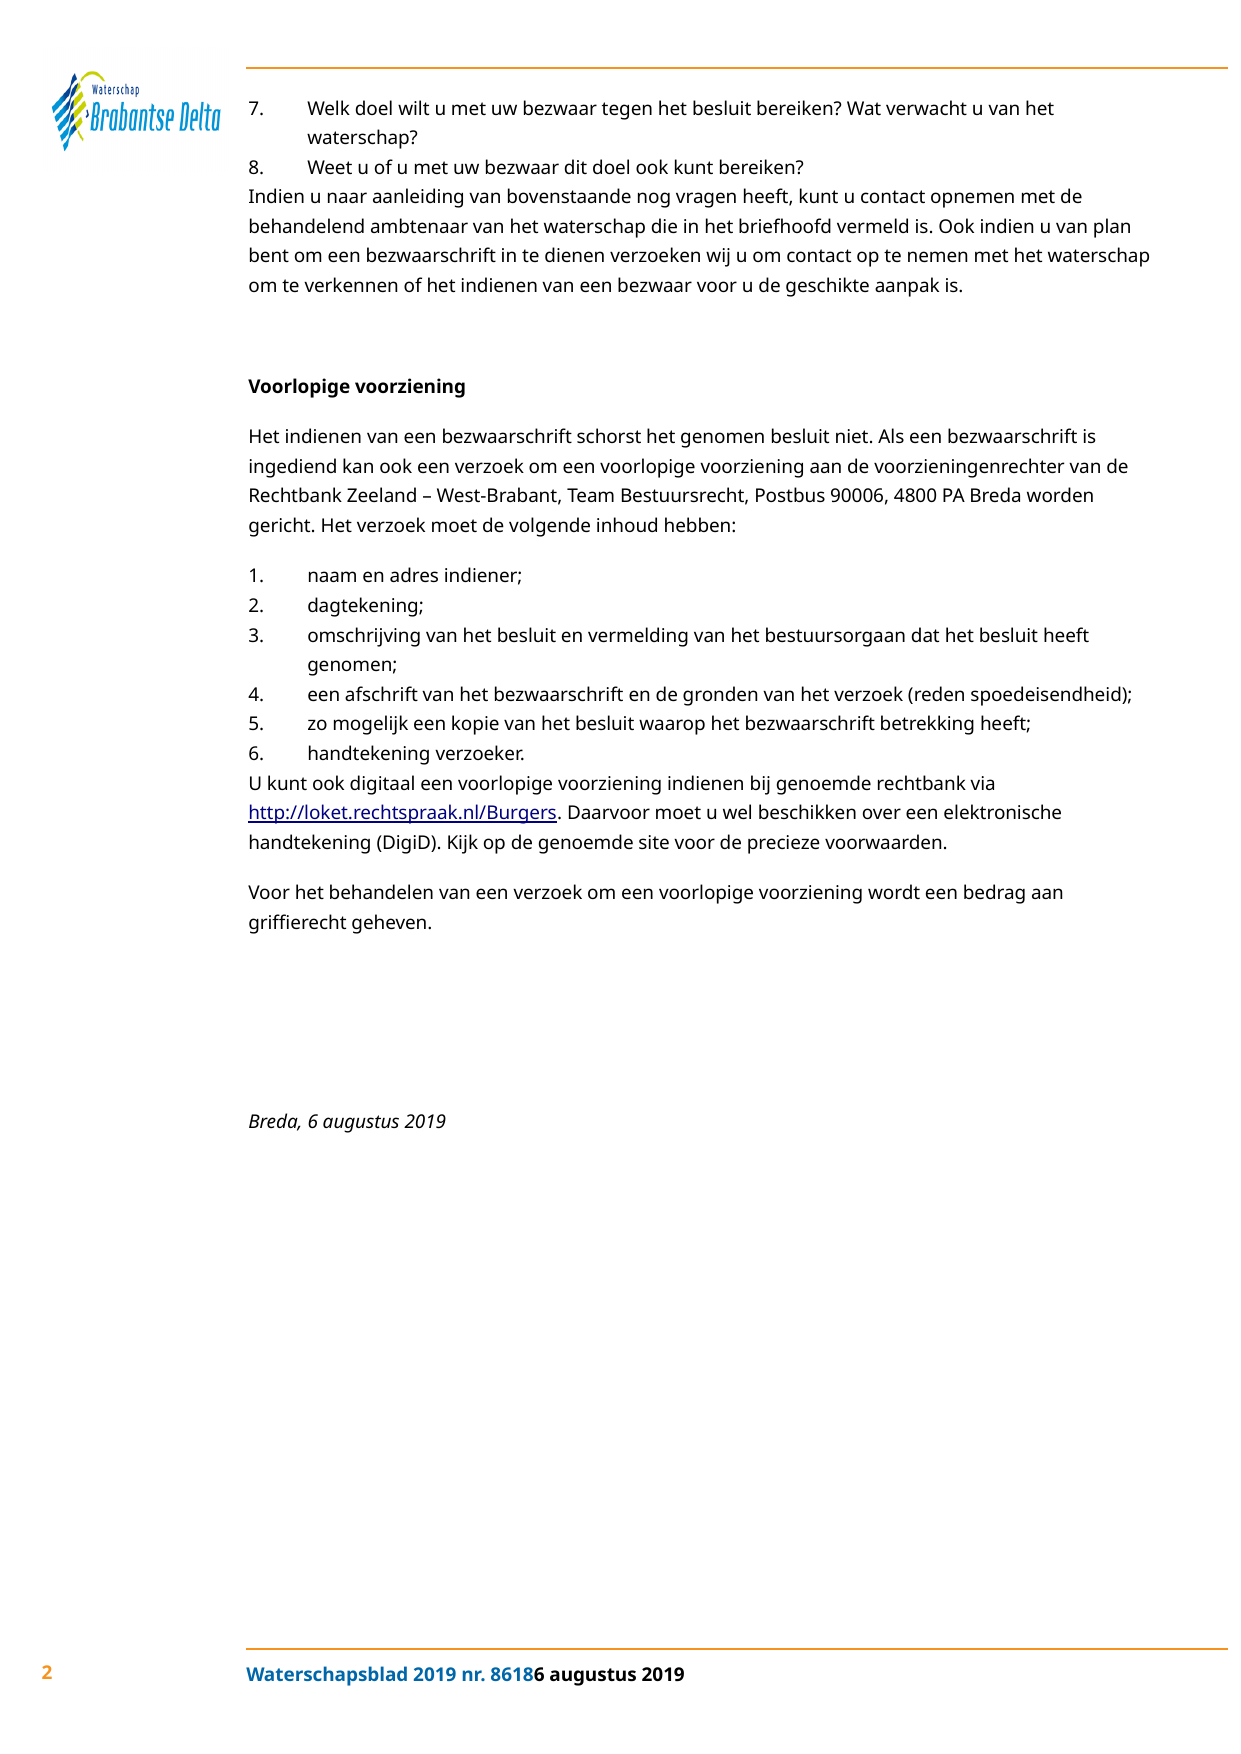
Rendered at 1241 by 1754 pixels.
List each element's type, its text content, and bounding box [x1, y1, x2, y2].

list zo mogelijk een kopie van het besluit waarop het bezwaarschrift betrekking heeft; [248, 711, 1152, 736]
text Voor het behandelen van een verzoek om een voorlopige voorziening wordt een bedrag aan griffierecht geheven. [248, 879, 1152, 935]
list Weet u of u met uw bezwaar dit doel ook kunt bereiken? [248, 154, 1152, 180]
list omschrijving van het besluit en vermelding van het bestuursorgaan dat het besluit heeft genomen; [248, 622, 1152, 677]
list naam en adres indiener; [248, 563, 1152, 588]
text Voorlopige voorziening [248, 373, 1152, 399]
picture [41, 47, 231, 172]
list dagtekening; [248, 592, 1152, 618]
text Breda, 6 augustus 2019 [248, 1108, 1152, 1134]
text U kunt ook digitaal een voorlopige voorziening indienen bij genoemde rechtbank via http://loket.rechtspraak.nl/Burgers. Daarvoor moet u wel beschikken over een elektronische handtekening (DigiD). Kijk op de genoemde site voor de precieze voorwaarden. [248, 770, 1152, 855]
list een afschrift van het bezwaarschrift en de gronden van het verzoek (reden spoedeisendheid); [248, 681, 1152, 707]
list handtekening verzoeker. [248, 740, 1152, 766]
text Het indienen van een bezwaarschrift schorst het genomen besluit niet. Als een bezwaarschrift is ingediend kan ook een verzoek om een voorlopige voorziening aan de voorzieningenrechter van de Rechtbank Zeeland – West-Brabant, Team Bestuursrecht, Postbus 90006, 4800 PA Breda worden gericht. Het verzoek moet de volgende inhoud hebben: [248, 423, 1152, 538]
text Indien u naar aanleiding van bovenstaande nog vragen heeft, kunt u contact opnemen met de behandelend ambtenaar van het waterschap die in het briefhoofd vermeld is. Ook indien u van plan bent om een bezwaarschrift in te dienen verzoeken wij u om contact op te nemen met het waterschap om te verkennen of het indienen van een bezwaar voor u de geschikte aanpak is. [248, 183, 1152, 298]
list Welk doel wilt u met uw bezwaar tegen het besluit bereiken? Wat verwacht u van het waterschap? [248, 95, 1152, 150]
